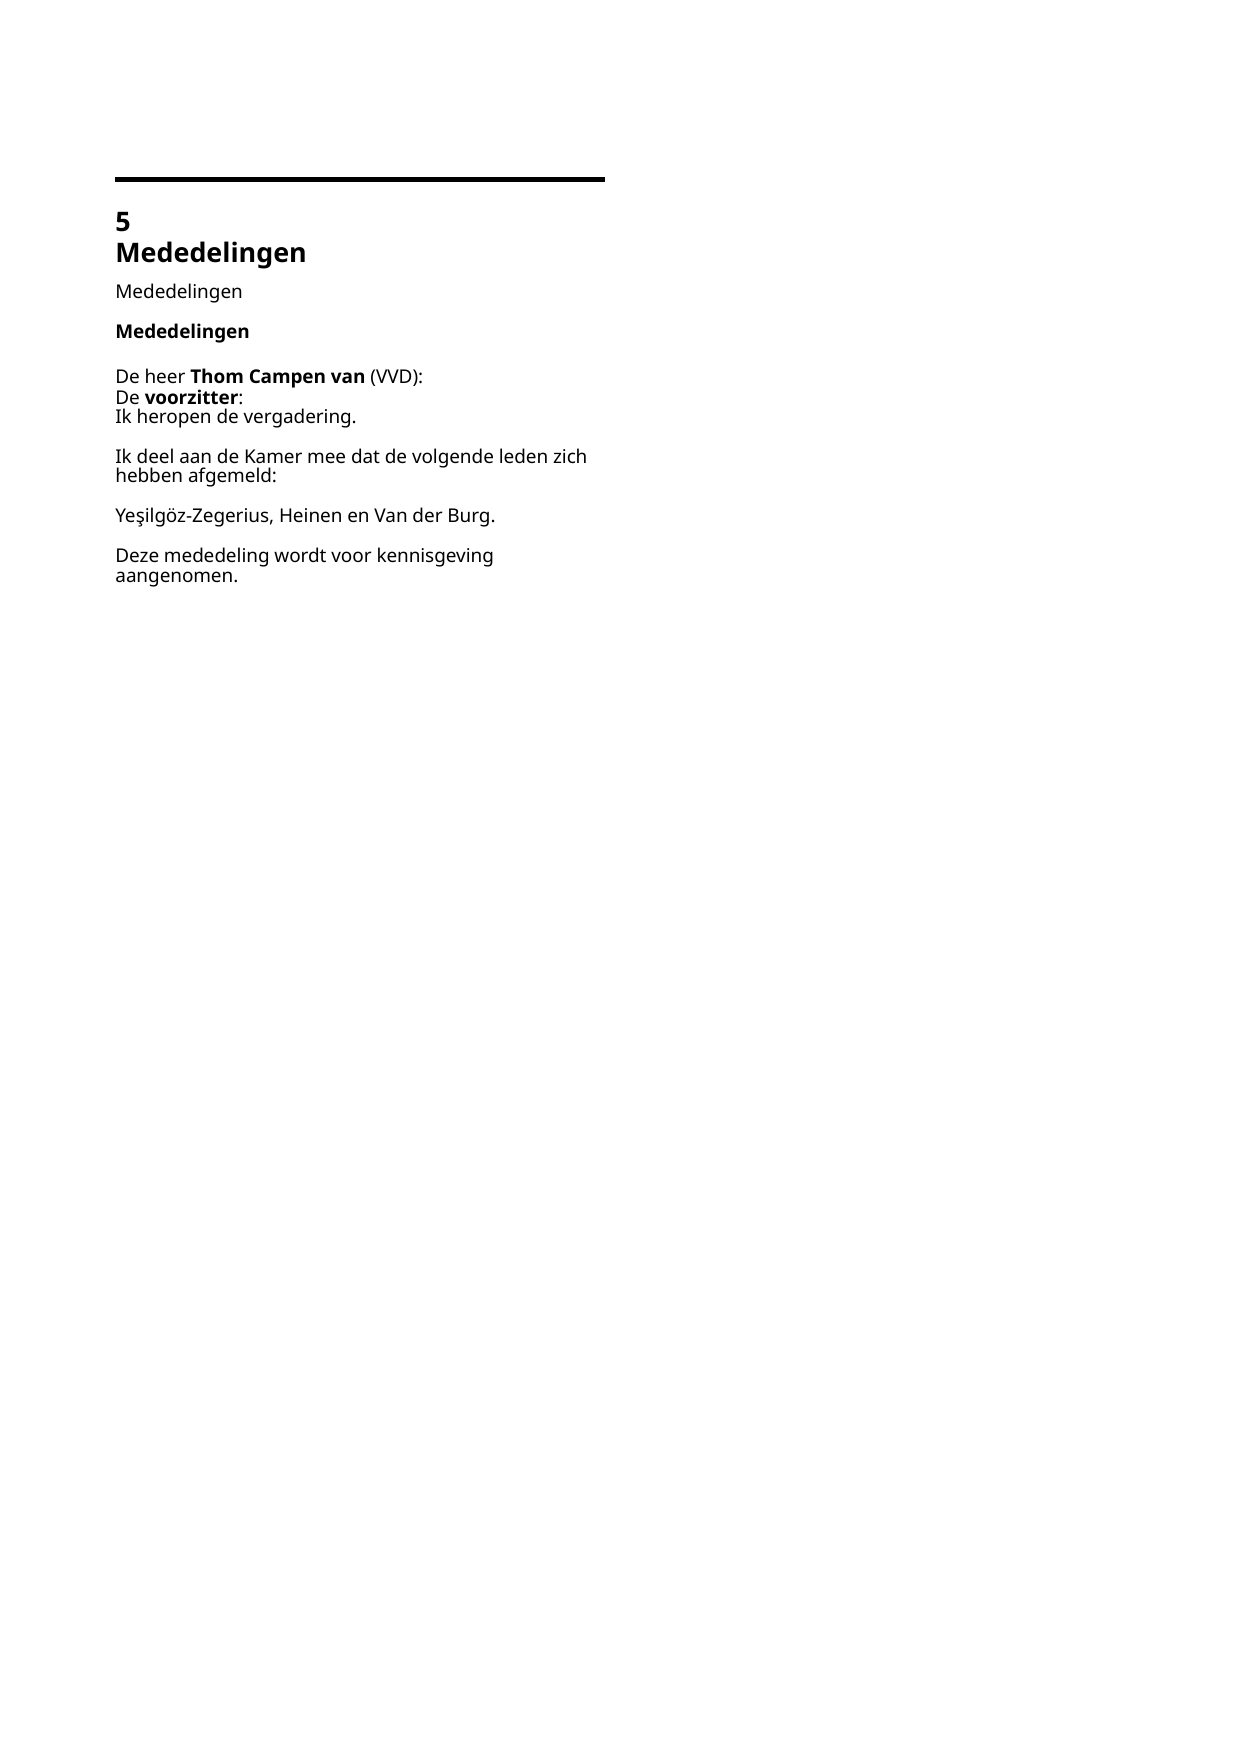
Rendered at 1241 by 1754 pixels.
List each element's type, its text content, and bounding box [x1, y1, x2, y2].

text Mededelingen [115, 323, 605, 342]
text Yeşilgöz-Zegerius, Heinen en Van der Burg. [115, 507, 605, 527]
text 5 [115, 203, 605, 239]
text Ik heropen de vergadering. [115, 408, 605, 427]
text De heer Thom Campen van (VVD): [115, 363, 605, 389]
text Ik deel aan de Kamer mee dat de volgende leden zich hebben afgemeld: [115, 448, 605, 487]
text Mededelingen [115, 283, 605, 302]
text Mededelingen [115, 239, 605, 283]
text Deze mededeling wordt voor kennisgeving aangenomen. [115, 547, 605, 586]
text De voorzitter: [115, 389, 605, 408]
